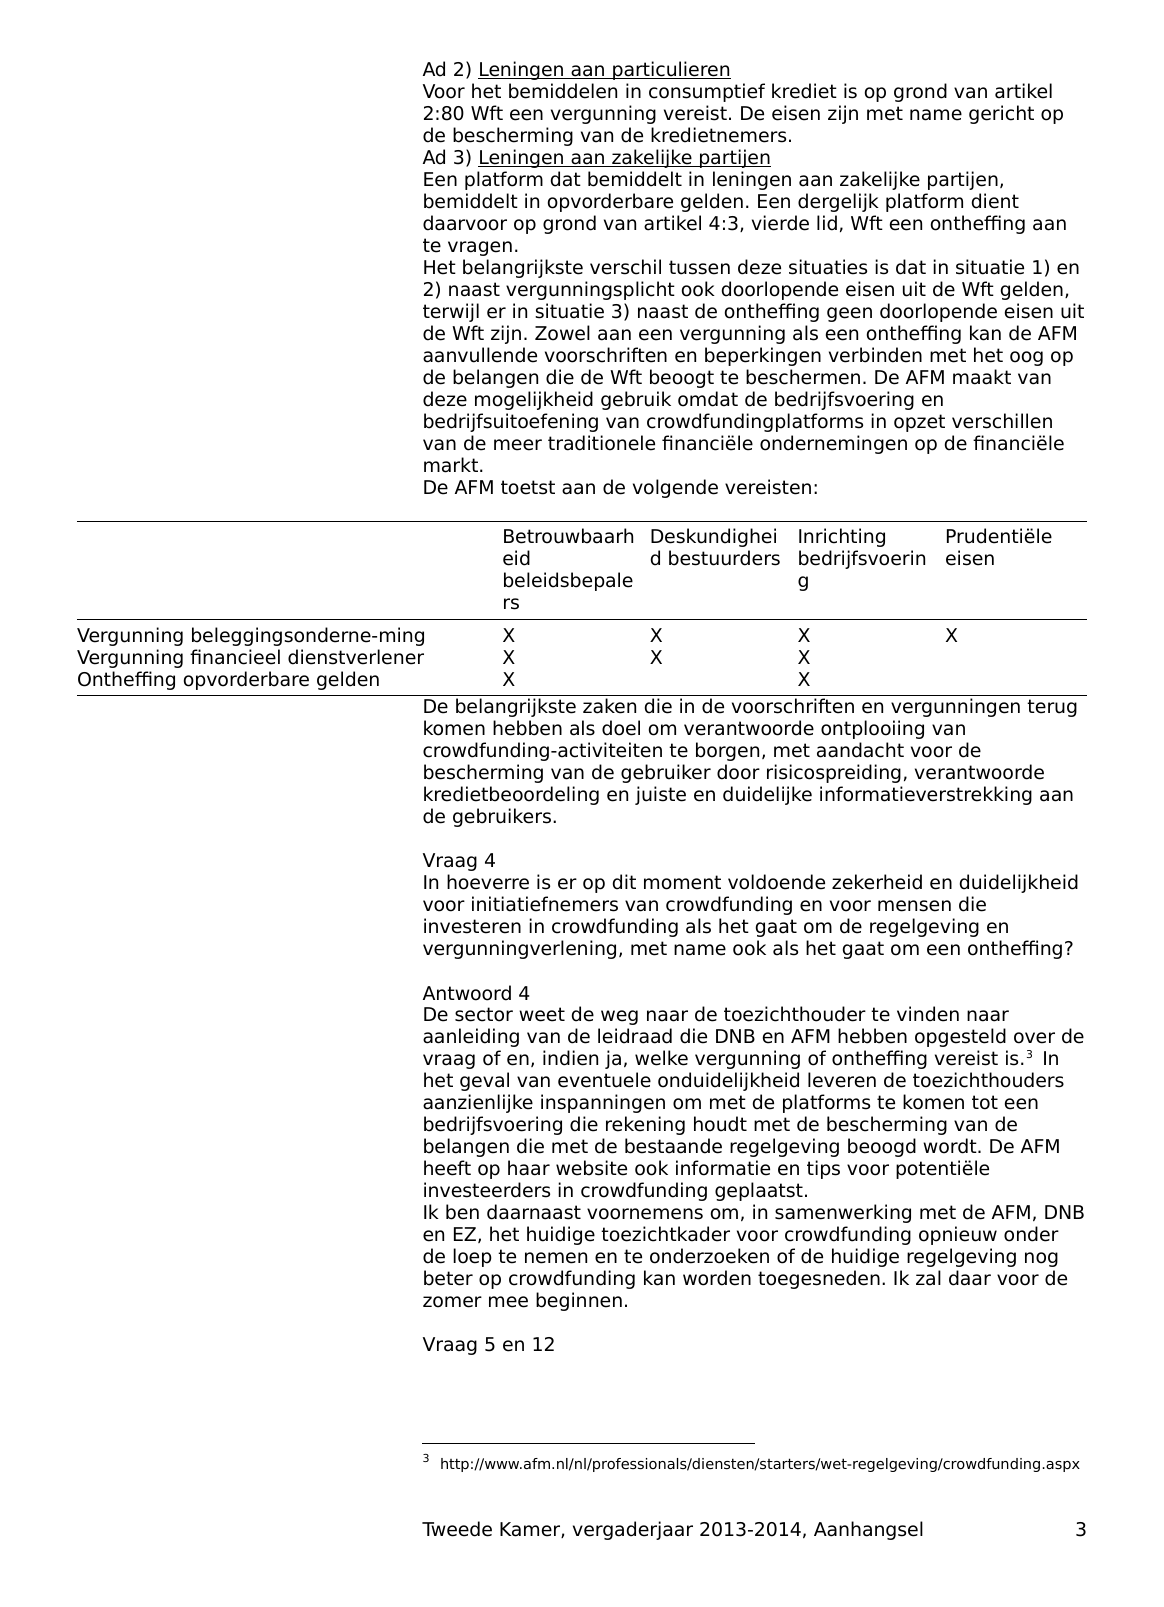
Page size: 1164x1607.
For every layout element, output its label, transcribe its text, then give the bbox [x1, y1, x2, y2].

table_cell Ontheffing opvorderbare gelden [77, 669, 496, 695]
table_cell X [791, 669, 939, 695]
table_cell X [791, 647, 939, 668]
table_cell X [644, 620, 791, 647]
text http://www.afm.nl/nl/professionals/diensten/starters/wet-regelgeving/crowdfunding.aspx [422, 1452, 1087, 1474]
text Een platform dat bemiddelt in leningen aan zakelijke partijen, bemiddelt in opvorderbare gelden. Een dergelijk platform dient daarvoor op grond van artikel 4:3, vierde lid, Wft een ontheffing aan te vragen. [422, 169, 1087, 257]
table_header [77, 522, 496, 619]
table_cell [644, 669, 791, 695]
text Het belangrijkste verschil tussen deze situaties is dat in situatie 1) en 2) naast vergunningsplicht ook doorlopende eisen uit de Wft gelden, terwijl er in situatie 3) naast de ontheffing geen doorlopende eisen uit de Wft zijn. Zowel aan een vergunning als een ontheffing kan de AFM aanvullende voorschriften en beperkingen verbinden met het oog op de belangen die de Wft beoogt te beschermen. De AFM maakt van deze mogelijkheid gebruik omdat de bedrijfsvoering en bedrijfsuitoefening van crowdfundingplatforms in opzet verschillen van de meer traditionele financiële ondernemingen op de financiële markt. [422, 257, 1087, 477]
table_cell X [644, 647, 791, 668]
text Vraag 5 en 12 [422, 1334, 1087, 1356]
text De AFM toetst aan de volgende vereisten: [422, 477, 1087, 499]
text De belangrijkste zaken die in de voorschriften en vergunningen terug komen hebben als doel om verantwoorde ontplooiing van crowdfunding-activiteiten te borgen, met aandacht voor de bescherming van de gebruiker door risicospreiding, verantwoorde kredietbeoordeling en juiste en duidelijke informatieverstrekking aan de gebruikers. [422, 696, 1087, 828]
text Ad 2) Leningen aan particulieren [422, 59, 1087, 81]
table_cell Vergunning financieel dienstverlener [77, 647, 496, 668]
table_cell [939, 647, 1087, 668]
table_cell X [496, 620, 644, 647]
table_cell [939, 669, 1087, 695]
table_cell X [496, 669, 644, 695]
text In hoeverre is er op dit moment voldoende zekerheid en duidelijkheid voor initiatiefnemers van crowdfunding en voor mensen die investeren in crowdfunding als het gaat om de regelgeving en vergunningverlening, met name ook als het gaat om een ontheffing? [422, 872, 1087, 960]
table_header Deskundigheid bestuurders [644, 522, 791, 619]
table_header Inrichting bedrijfsvoering [791, 522, 939, 619]
text Antwoord 4 [422, 982, 1087, 1004]
table_cell X [496, 647, 644, 668]
table_cell Vergunning beleggingsonderne-ming [77, 620, 496, 647]
text Voor het bemiddelen in consumptief krediet is op grond van artikel 2:80 Wft een vergunning vereist. De eisen zijn met name gericht op de bescherming van de kredietnemers. [422, 81, 1087, 147]
table_header Prudentiële eisen [939, 522, 1087, 619]
text Ik ben daarnaast voornemens om, in samenwerking met de AFM, DNB en EZ, het huidige toezichtkader voor crowdfunding opnieuw onder de loep te nemen en te onderzoeken of de huidige regelgeving nog beter op crowdfunding kan worden toegesneden. Ik zal daar voor de zomer mee beginnen. [422, 1202, 1087, 1312]
text Ad 3) Leningen aan zakelijke partijen [422, 147, 1087, 169]
text De sector weet de weg naar de toezichthouder te vinden naar aanleiding van de leidraad die DNB en AFM hebben opgesteld over de vraag of en, indien ja, welke vergunning of ontheffing vereist is. In het geval van eventuele onduidelijkheid leveren de toezichthouders aanzienlijke inspanningen om met de platforms te komen tot een bedrijfsvoering die rekening houdt met de bescherming van de belangen die met de bestaande regelgeving beoogd wordt. De AFM heeft op haar website ook informatie en tips voor potentiële investeerders in crowdfunding geplaatst. [422, 1004, 1087, 1202]
table_cell X [939, 620, 1087, 647]
table_cell X [791, 620, 939, 647]
text Vraag 4 [422, 850, 1087, 872]
table_header Betrouwbaarheid beleidsbepalers [496, 522, 644, 619]
